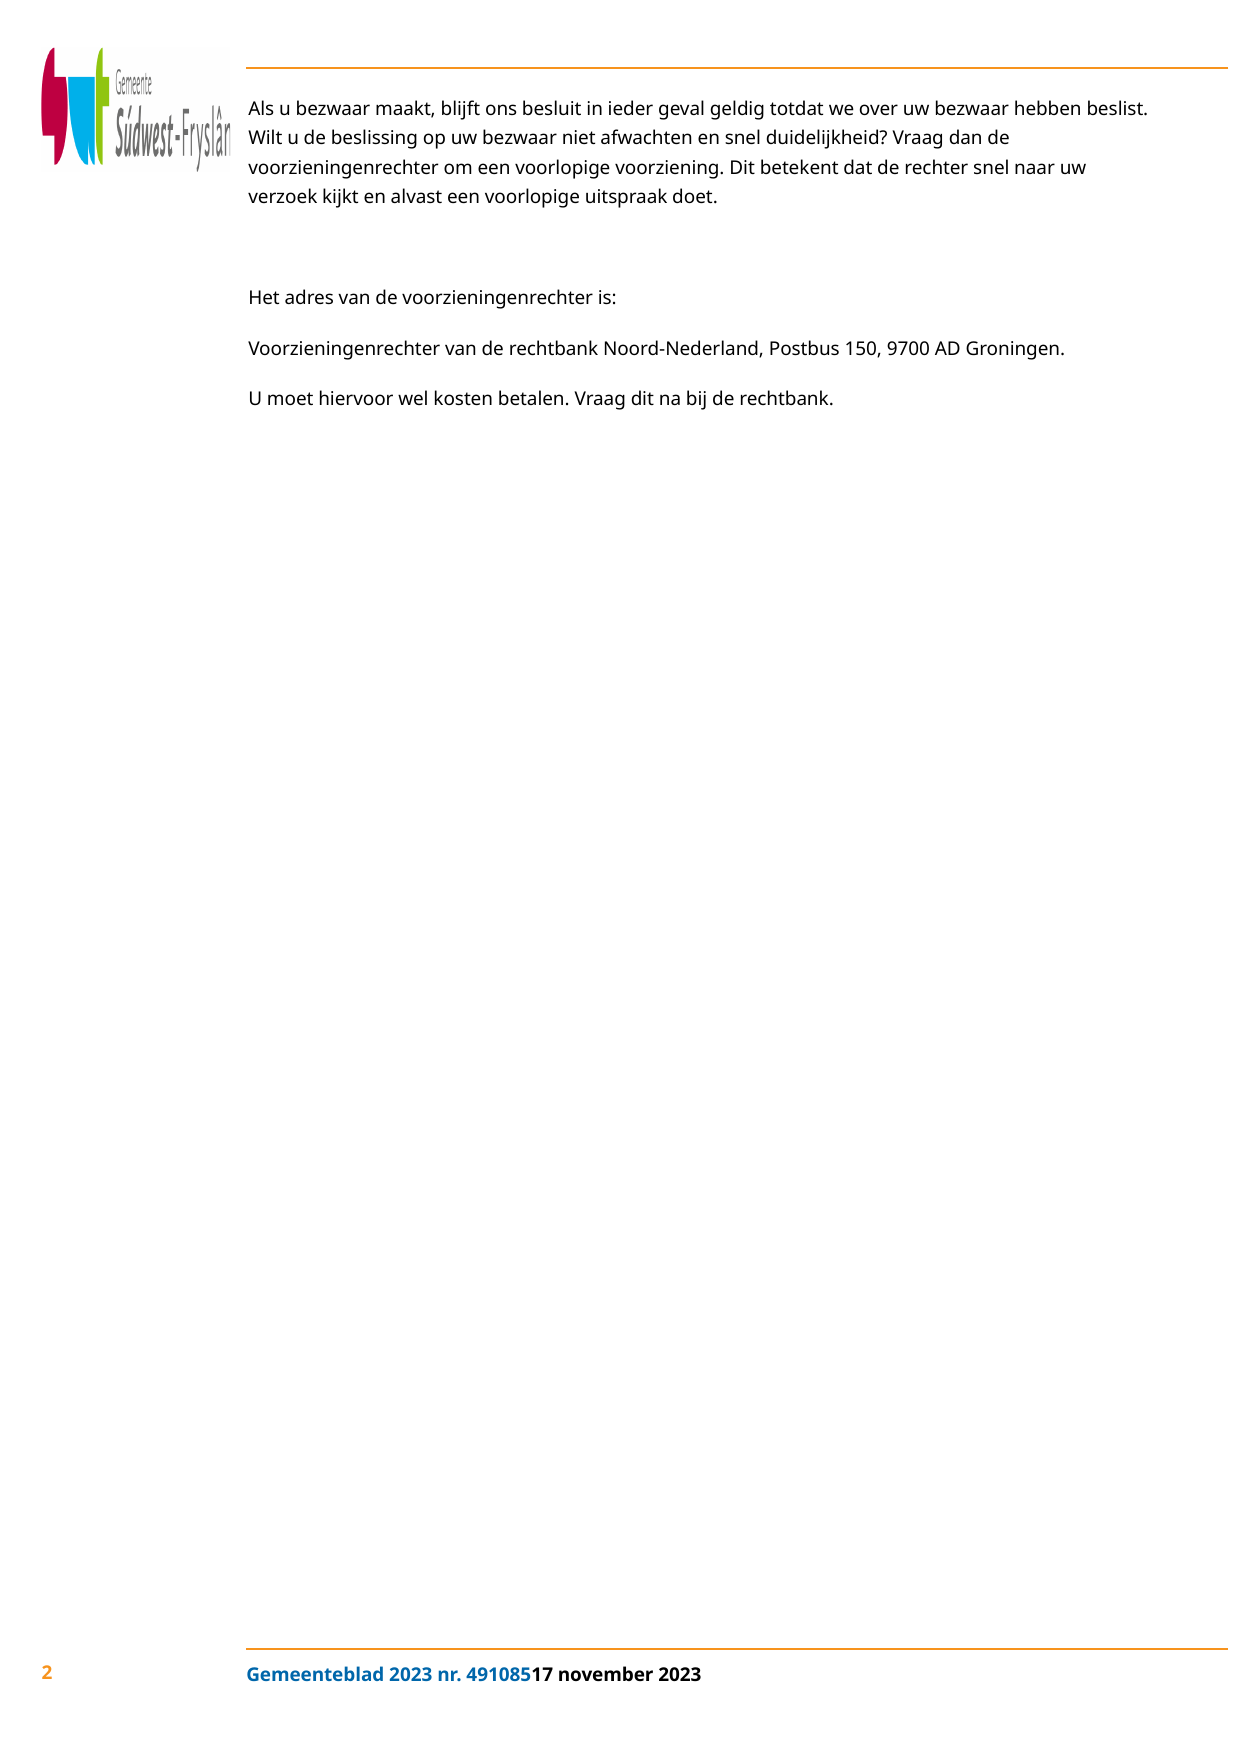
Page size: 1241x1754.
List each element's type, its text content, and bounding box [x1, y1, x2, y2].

text Het adres van de voorzieningenrechter is: [248, 284, 1152, 310]
text U moet hiervoor wel kosten betalen. Vraag dit na bij de rechtbank. [248, 385, 1152, 411]
picture [41, 47, 231, 172]
text Voorzieningenrechter van de rechtbank Noord-Nederland, Postbus 150, 9700 AD Groningen. [248, 335, 1152, 361]
text Als u bezwaar maakt, blijft ons besluit in ieder geval geldig totdat we over uw bezwaar hebben beslist. Wilt u de beslissing op uw bezwaar niet afwachten en snel duidelijkheid? Vraag dan de voorzieningenrechter om een voorlopige voorziening. Dit betekent dat de rechter snel naar uw verzoek kijkt en alvast een voorlopige uitspraak doet. [248, 95, 1152, 209]
